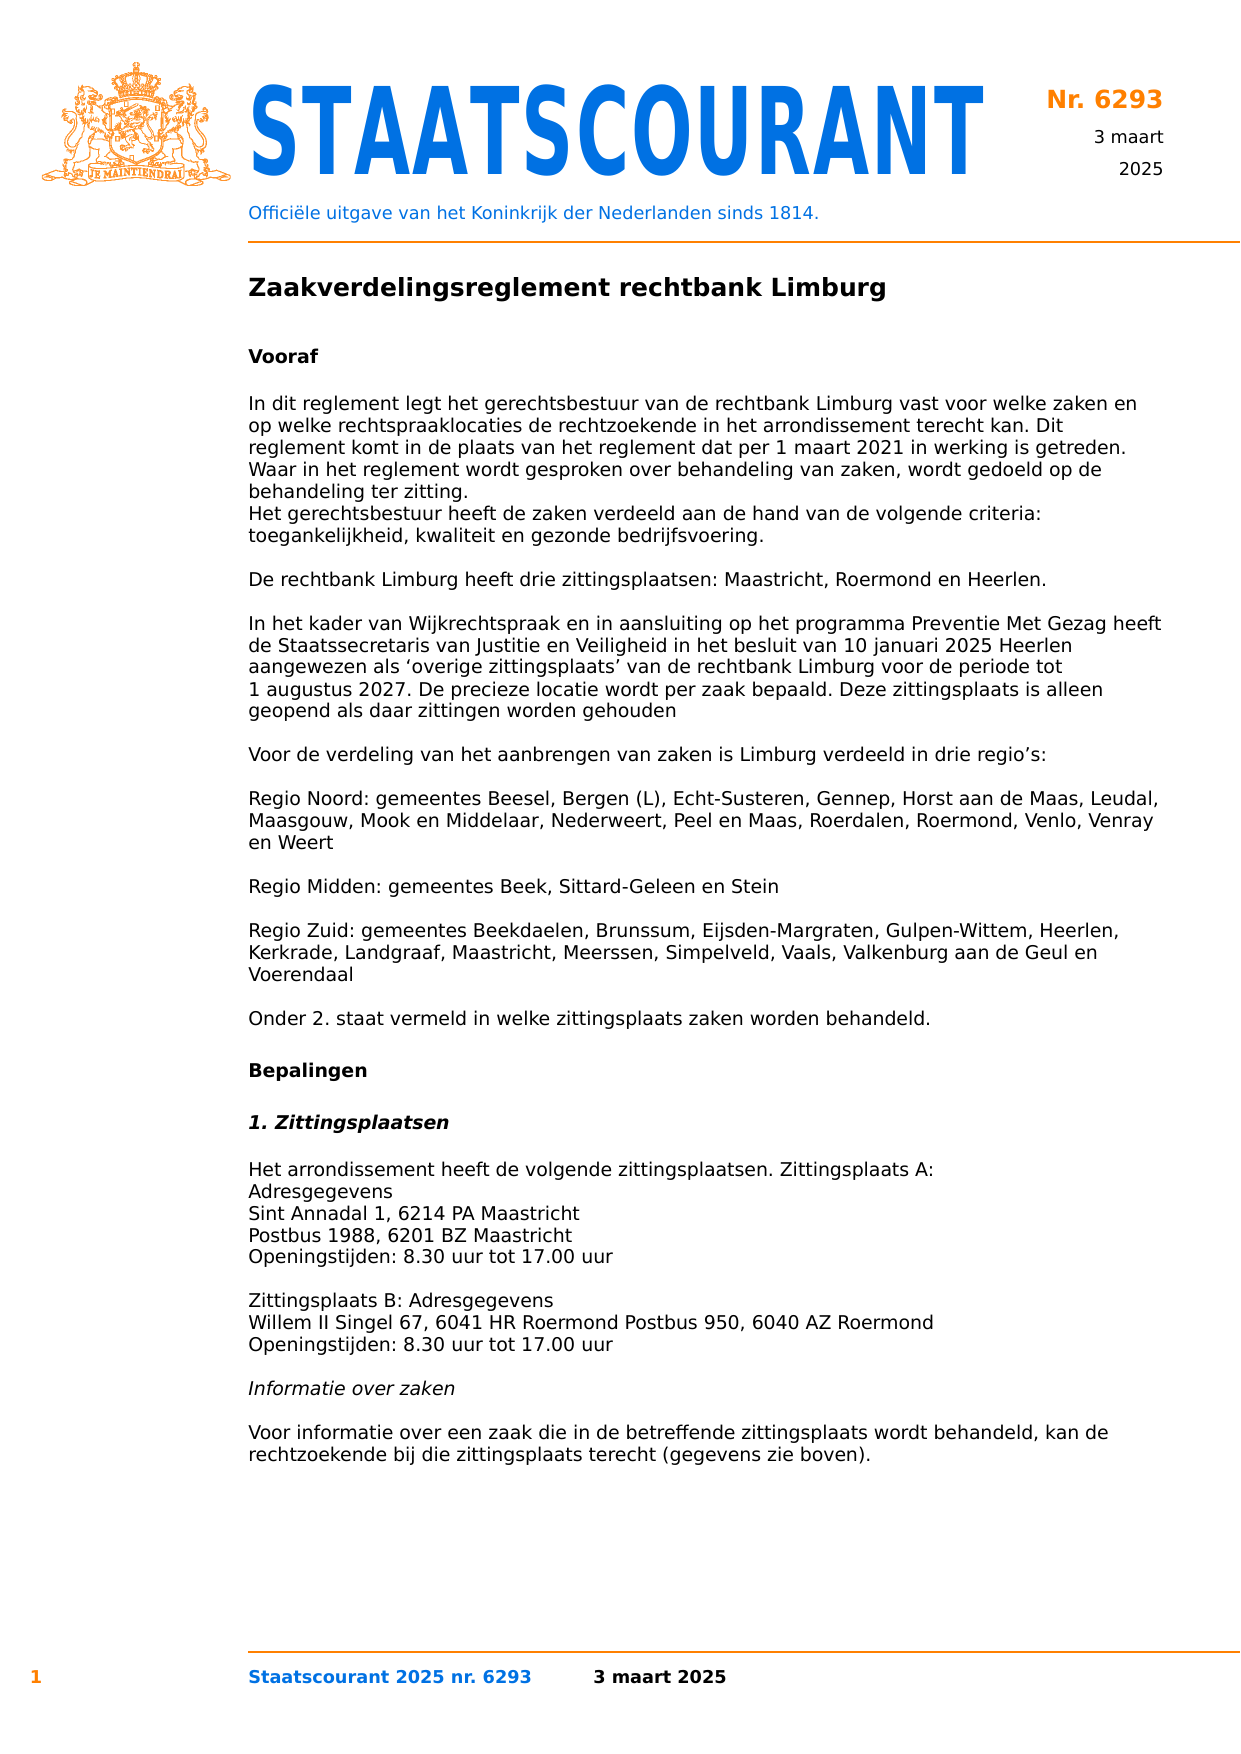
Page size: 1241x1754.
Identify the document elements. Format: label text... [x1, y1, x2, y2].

picture [41, 62, 231, 186]
text In het kader van Wijkrechtspraak en in aansluiting op het programma Preventie Met Gezag heeft de Staatssecretaris van Justitie en Veiligheid in het besluit van 10 januari 2025 Heerlen aangewezen als ‘overige zittingsplaats’ van de rechtbank Limburg voor de periode tot 1 augustus 2027. De precieze locatie wordt per zaak bepaald. Deze zittingsplaats is alleen geopend als daar zittingen worden gehouden [248, 612, 1163, 722]
text Voor de verdeling van het aanbrengen van zaken is Limburg verdeeld in drie regio’s: [248, 744, 1163, 766]
text Regio Midden: gemeentes Beek, Sittard-Geleen en Stein [248, 876, 1163, 898]
text Voor informatie over een zaak die in de betreffende zittingsplaats wordt behandeld, kan de rechtzoekende bij die zittingsplaats terecht (gegevens zie boven). [248, 1422, 1163, 1466]
text De rechtbank Limburg heeft drie zittingsplaatsen: Maastricht, Roermond en Heerlen. [248, 569, 1163, 591]
table_cell Officiële uitgave van het Koninkrijk der Nederlanden sinds 1814. [248, 203, 1240, 241]
text Openingstijden: 8.30 uur tot 17.00 uur [248, 1246, 1163, 1268]
text Regio Noord: gemeentes Beesel, Bergen (L), Echt-Susteren, Gennep, Horst aan de Maas, Leudal, Maasgouw, Mook en Middelaar, Nederweert, Peel en Maas, Roerdalen, Roermond, Venlo, Venray en Weert [248, 788, 1163, 854]
text Sint Annadal 1, 6214 PA Maastricht [248, 1202, 1163, 1224]
text Postbus 1988, 6201 BZ Maastricht [248, 1224, 1163, 1246]
table_header [25, 62, 248, 241]
subtitle Informatie over zaken [248, 1378, 1163, 1400]
text Adresgegevens [248, 1181, 1163, 1202]
table_header STAATSCOURANT [248, 62, 998, 203]
table_header Nr. 6293 [998, 62, 1240, 121]
table_cell 2025 [998, 153, 1240, 203]
table_cell 3 maart [998, 121, 1240, 153]
text Openingstijden: 8.30 uur tot 17.00 uur [248, 1334, 1163, 1356]
text Onder 2. staat vermeld in welke zittingsplaats zaken worden behandeld. [248, 1008, 1163, 1029]
text Het arrondissement heeft de volgende zittingsplaatsen. Zittingsplaats A: [248, 1158, 1163, 1181]
text In dit reglement legt het gerechtsbestuur van de rechtbank Limburg vast voor welke zaken en op welke rechtspraaklocaties de rechtzoekende in het arrondissement terecht kan. Dit reglement komt in de plaats van het reglement dat per 1 maart 2021 in werking is getreden. Waar in het reglement wordt gesproken over behandeling van zaken, wordt gedoeld op de behandeling ter zitting. [248, 393, 1163, 503]
subtitle 1. Zittingsplaatsen [248, 1112, 1163, 1133]
subtitle Zaakverdelingsreglement rechtbank Limburg [248, 273, 1163, 302]
subtitle Vooraf [248, 346, 1163, 368]
text Het gerechtsbestuur heeft de zaken verdeeld aan de hand van de volgende criteria: toegankelijkheid, kwaliteit en gezonde bedrijfsvoering. [248, 503, 1163, 547]
subtitle Bepalingen [248, 1059, 1163, 1082]
text Willem II Singel 67, 6041 HR Roermond Postbus 950, 6040 AZ Roermond [248, 1312, 1163, 1334]
text Regio Zuid: gemeentes Beekdaelen, Brunssum, Eijsden-Margraten, Gulpen-Wittem, Heerlen, Kerkrade, Landgraaf, Maastricht, Meerssen, Simpelveld, Vaals, Valkenburg aan de Geul en Voerendaal [248, 920, 1163, 986]
text Zittingsplaats B: Adresgegevens [248, 1290, 1163, 1312]
